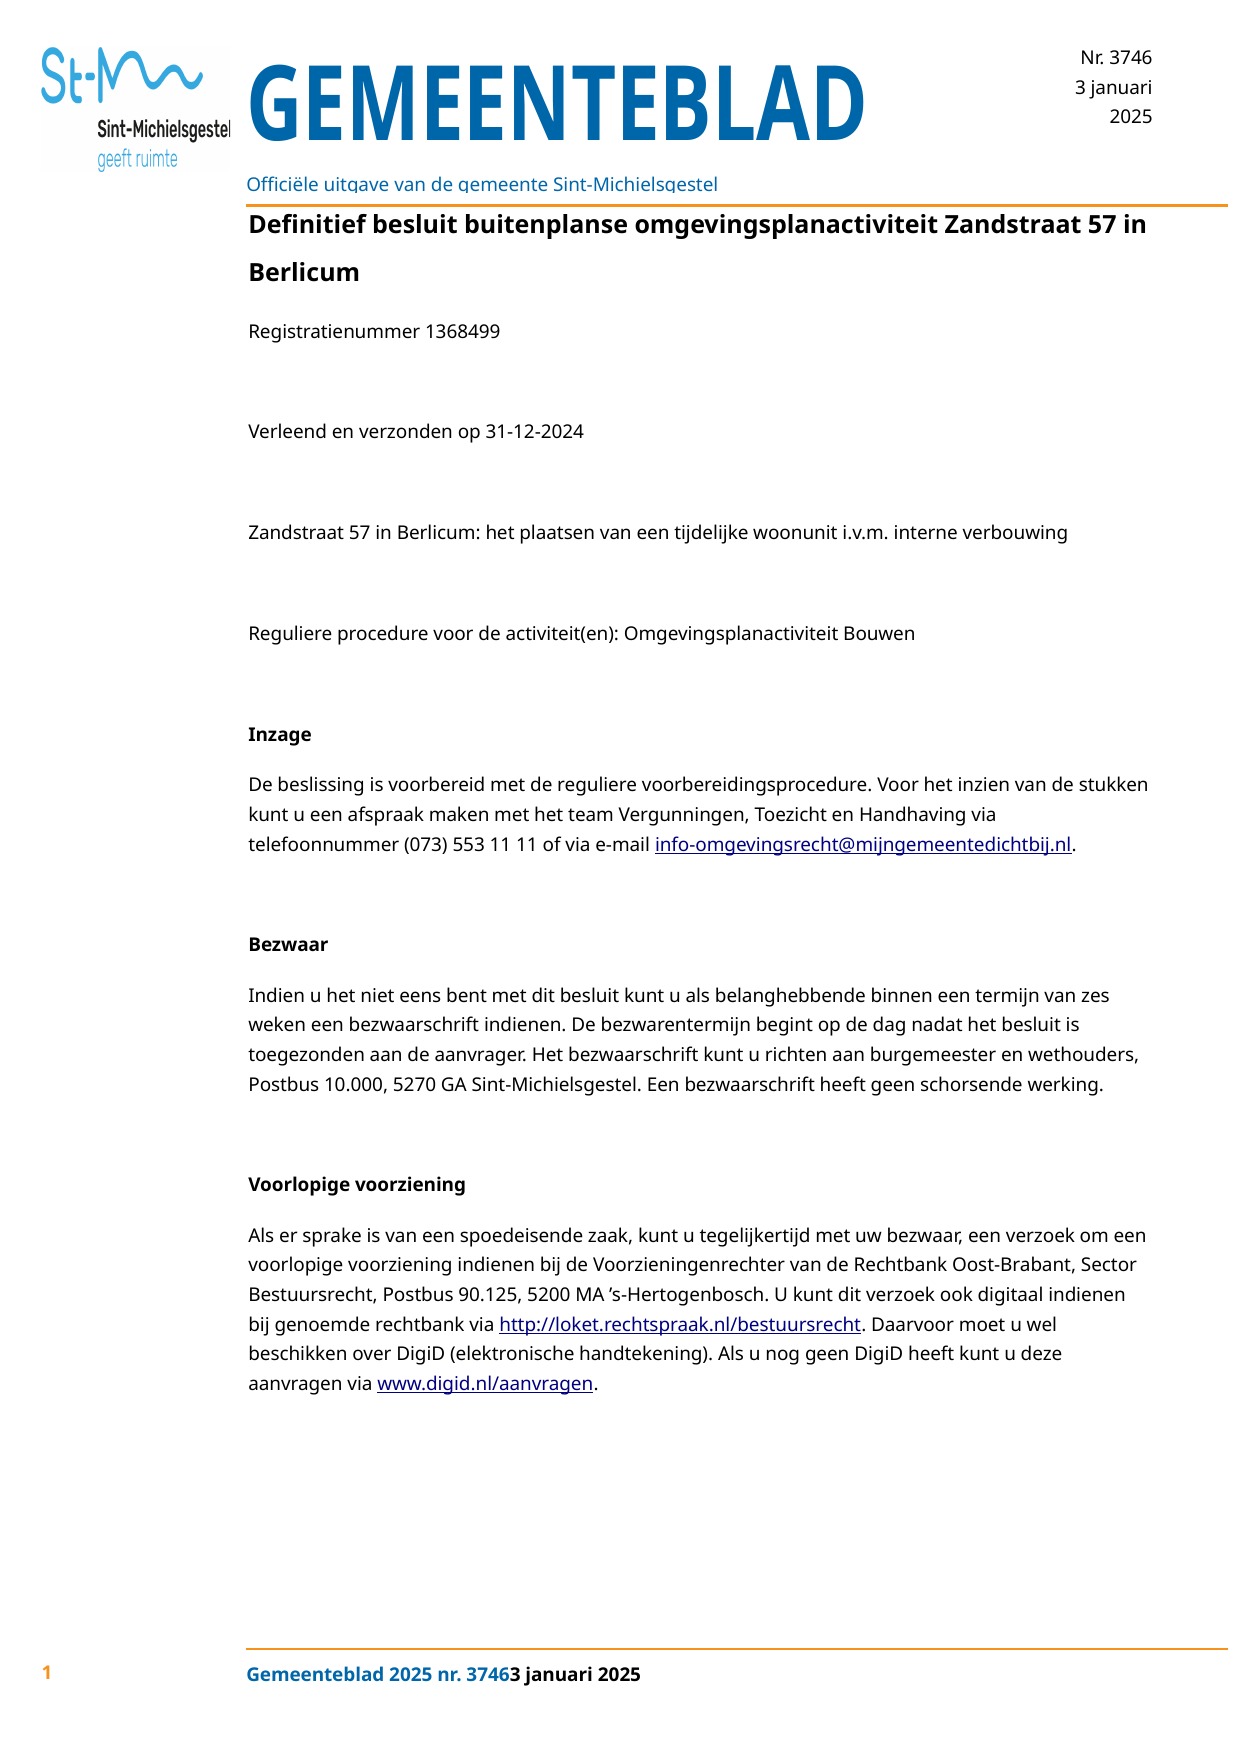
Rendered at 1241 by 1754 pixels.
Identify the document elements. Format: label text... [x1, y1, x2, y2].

text Definitief besluit buitenplanse omgevingsplanactiviteit Zandstraat 57 in Berlicum [248, 207, 1152, 288]
text Reguliere procedure voor de activiteit(en): Omgevingsplanactiviteit Bouwen [248, 620, 1152, 646]
text Inzage [248, 721, 1152, 747]
text Verleend en verzonden op 31-12-2024 [248, 419, 1152, 444]
text Indien u het niet eens bent met dit besluit kunt u als belanghebbende binnen een termijn van zes weken een bezwaarschrift indienen. De bezwarentermijn begint op de dag nadat het besluit is toegezonden aan de aanvrager. Het bezwaarschrift kunt u richten aan burgemeester en wethouders, Postbus 10.000, 5270 GA Sint-Michielsgestel. Een bezwaarschrift heeft geen schorsende werking. [248, 982, 1152, 1097]
picture [41, 47, 231, 172]
text Als er sprake is van een spoedeisende zaak, kunt u tegelijkertijd met uw bezwaar, een verzoek om een voorlopige voorziening indienen bij de Voorzieningenrechter van de Rechtbank Oost-Brabant, Sector Bestuursrecht, Postbus 90.125, 5200 MA ’s-Hertogenbosch. U kunt dit verzoek ook digitaal indienen bij genoemde rechtbank via http://loket.rechtspraak.nl/bestuursrecht. Daarvoor moet u wel beschikken over DigiD (elektronische handtekening). Als u nog geen DigiD heeft kunt u deze aanvragen via www.digid.nl/aanvragen. [248, 1222, 1152, 1396]
text Bezwaar [248, 932, 1152, 957]
text Zandstraat 57 in Berlicum: het plaatsen van een tijdelijke woonunit i.v.m. interne verbouwing [248, 519, 1152, 545]
text Registratienummer 1368499 [248, 318, 1152, 344]
text Voorlopige voorziening [248, 1172, 1152, 1197]
text De beslissing is voorbereid met de reguliere voorbereidingsprocedure. Voor het inzien van de stukken kunt u een afspraak maken met het team Vergunningen, Toezicht en Handhaving via telefoonnummer (073) 553 11 11 of via e-mail info-omgevingsrecht@mijngemeentedichtbij.nl. [248, 772, 1152, 857]
